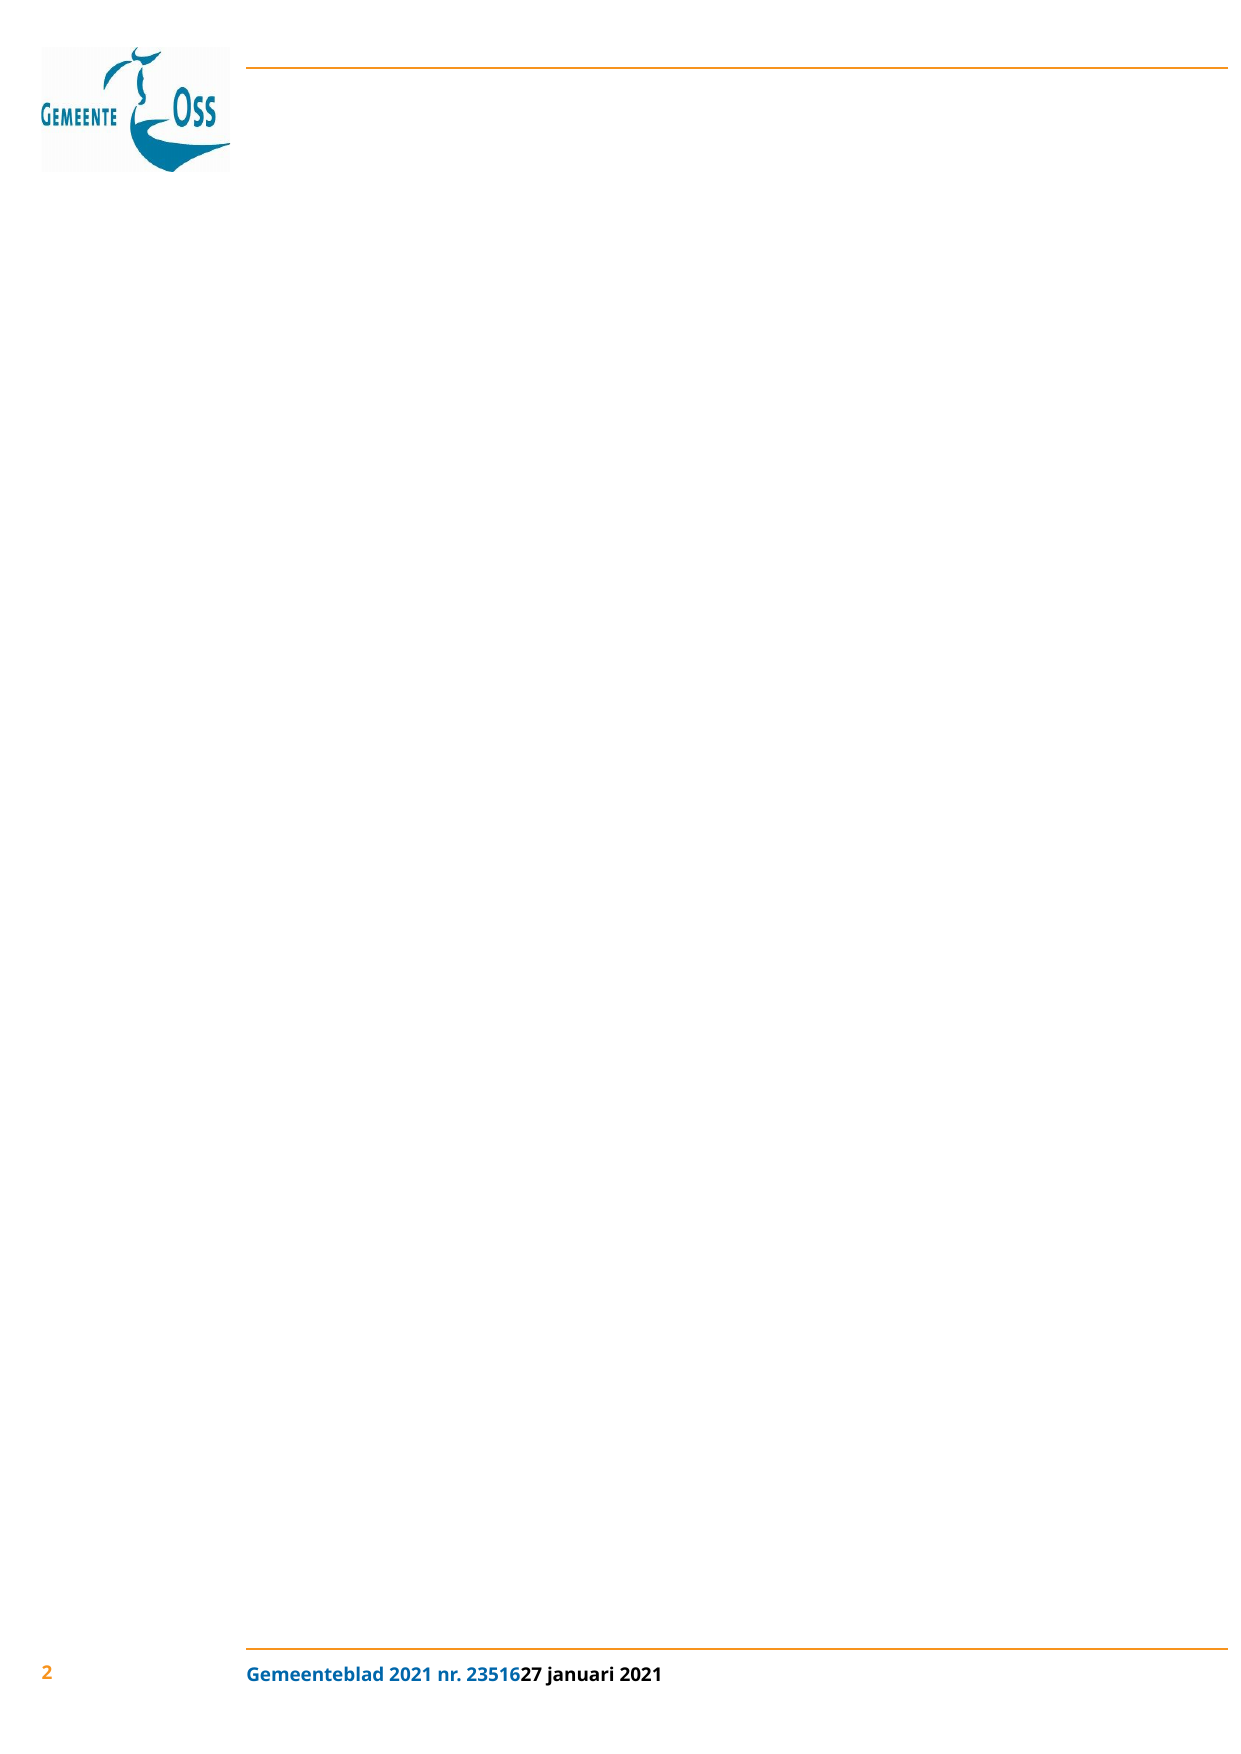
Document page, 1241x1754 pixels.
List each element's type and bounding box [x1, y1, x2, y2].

picture [41, 47, 231, 172]
